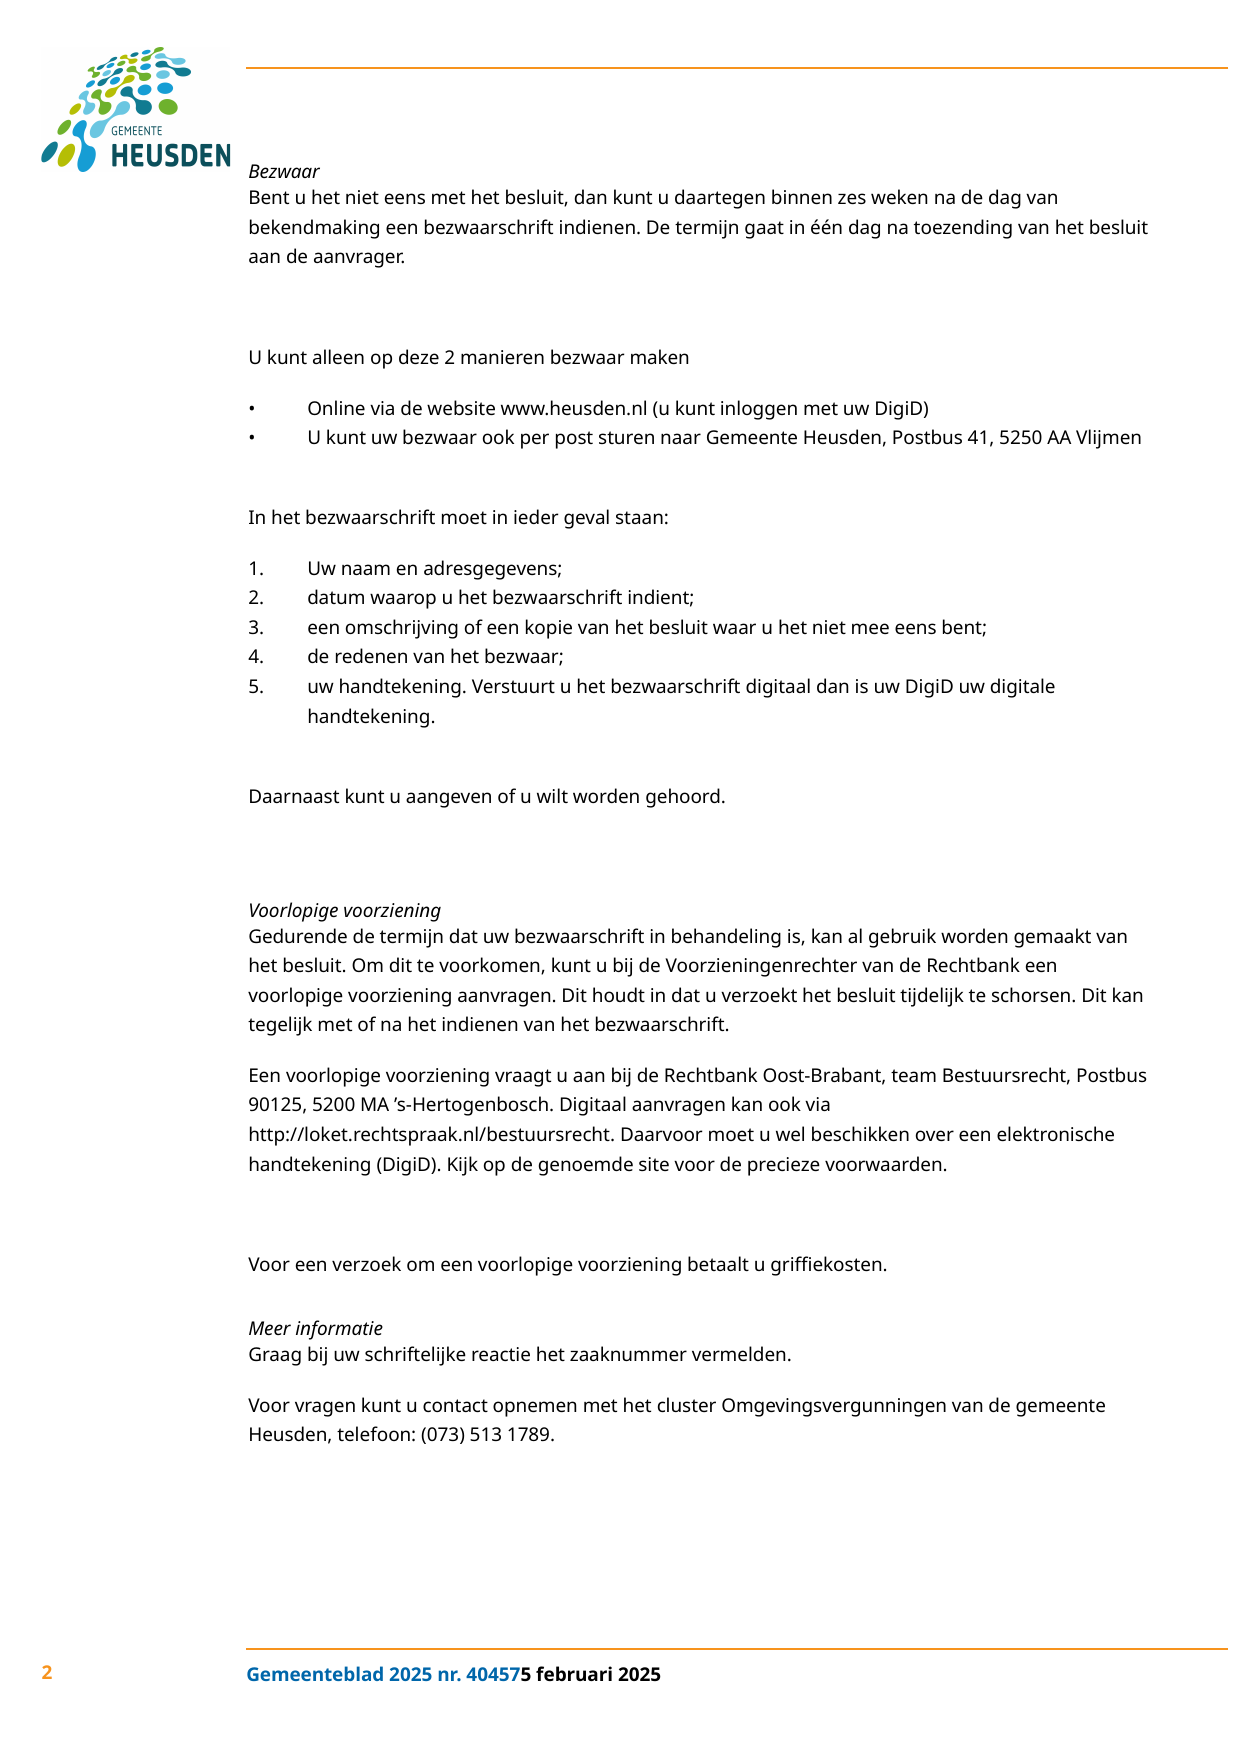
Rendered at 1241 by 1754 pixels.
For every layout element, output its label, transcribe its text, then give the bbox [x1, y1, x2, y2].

text Graag bij uw schriftelijke reactie het zaaknummer vermelden. [248, 1341, 1152, 1367]
text Een voorlopige voorziening vraagt u aan bij de Rechtbank Oost-Brabant, team Bestuursrecht, Postbus 90125, 5200 MA ’s-Hertogenbosch. Digitaal aanvragen kan ook via http://loket.rechtspraak.nl/bestuursrecht. Daarvoor moet u wel beschikken over een elektronische handtekening (DigiD). Kijk op de genoemde site voor de precieze voorwaarden. [248, 1062, 1152, 1177]
list Uw naam en adresgegevens; [248, 555, 1152, 581]
text Bezwaar [248, 159, 1152, 184]
text Bent u het niet eens met het besluit, dan kunt u daartegen binnen zes weken na de dag van bekendmaking een bezwaarschrift indienen. De termijn gaat in één dag na toezending van het besluit aan de aanvrager. [248, 184, 1152, 269]
text Voorlopige voorziening [248, 897, 1152, 923]
picture [41, 47, 231, 172]
text Voor een verzoek om een voorlopige voorziening betaalt u griffiekosten. [248, 1252, 1152, 1277]
text Meer informatie [248, 1316, 1152, 1341]
text Voor vragen kunt u contact opnemen met het cluster Omgevingsvergunningen van de gemeente Heusden, telefoon: (073) 513 1789. [248, 1392, 1152, 1447]
text U kunt alleen op deze 2 manieren bezwaar maken [248, 344, 1152, 370]
list de redenen van het bezwaar; [248, 644, 1152, 669]
list datum waarop u het bezwaarschrift indient; [248, 584, 1152, 610]
list Online via de website www.heusden.nl (u kunt inloggen met uw DigiD) [248, 395, 1152, 421]
text In het bezwaarschrift moet in ieder geval staan: [248, 504, 1152, 530]
list uw handtekening. Verstuurt u het bezwaarschrift digitaal dan is uw DigiD uw digitale handtekening. [248, 673, 1152, 728]
list U kunt uw bezwaar ook per post sturen naar Gemeente Heusden, Postbus 41, 5250 AA Vlijmen [248, 424, 1152, 450]
list een omschrijving of een kopie van het besluit waar u het niet mee eens bent; [248, 614, 1152, 640]
text Gedurende de termijn dat uw bezwaarschrift in behandeling is, kan al gebruik worden gemaakt van het besluit. Om dit te voorkomen, kunt u bij de Voorzieningenrechter van de Rechtbank een voorlopige voorziening aanvragen. Dit houdt in dat u verzoekt het besluit tijdelijk te schorsen. Dit kan tegelijk met of na het indienen van het bezwaarschrift. [248, 923, 1152, 1037]
text Daarnaast kunt u aangeven of u wilt worden gehoord. [248, 783, 1152, 808]
